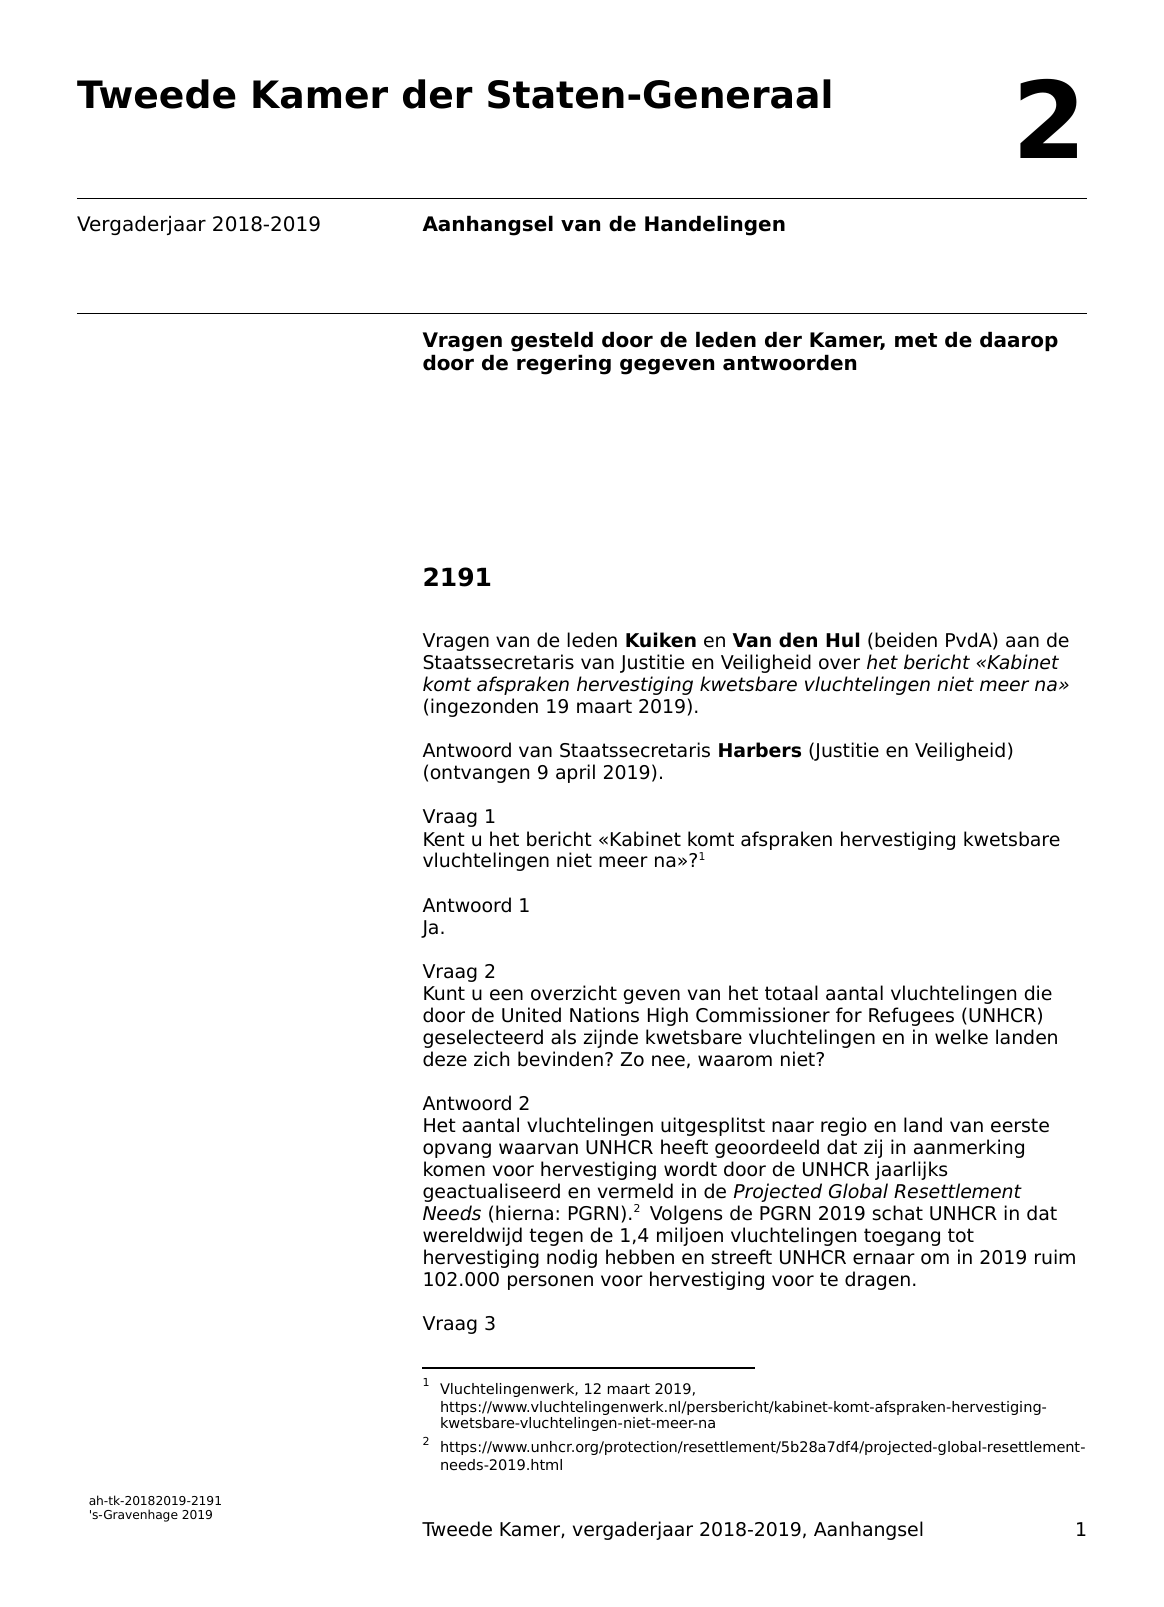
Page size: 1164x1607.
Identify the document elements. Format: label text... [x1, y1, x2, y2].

text Antwoord 1 [422, 894, 1087, 917]
text Antwoord 2 [422, 1093, 1087, 1115]
text Vraag 3 [422, 1313, 1087, 1335]
text https://www.unhcr.org/protection/resettlement/5b28a7df4/projected-global-resettlement-needs-2019.html [422, 1435, 1087, 1474]
text Vraag 1 [422, 806, 1087, 828]
text Vragen van de leden Kuiken en Van den Hul (beiden PvdA) aan de Staatssecretaris van Justitie en Veiligheid over het bericht «Kabinet komt afspraken hervestiging kwetsbare vluchtelingen niet meer na» (ingezonden 19 maart 2019). [422, 630, 1087, 718]
table_cell Vragen gesteld door de leden der Kamer, met de daarop door de regering gegeven antwoorden [422, 314, 1087, 375]
text Vraag 2 [422, 961, 1087, 983]
text Kunt u een overzicht geven van het totaal aantal vluchtelingen die door de United Nations High Commissioner for Refugees (UNHCR) geselecteerd als zijnde kwetsbare vluchtelingen en in welke landen deze zich bevinden? Zo nee, waarom niet? [422, 983, 1087, 1071]
table_cell [77, 314, 422, 375]
table_header 2 [886, 59, 1087, 198]
text 2191 [422, 563, 1087, 592]
text 's-Gravenhage 2019 [88, 1508, 323, 1522]
text Kent u het bericht «Kabinet komt afspraken hervestiging kwetsbare vluchtelingen niet meer na»? [422, 828, 1087, 872]
table_cell Aanhangsel van de Handelingen [422, 199, 1087, 313]
text Vluchtelingenwerk, 12 maart 2019, https://www.vluchtelingenwerk.nl/persbericht/kabinet-komt-afspraken-hervestiging-kwetsbare-vluchtelingen-niet-meer-na [422, 1377, 1087, 1432]
text Ja. [422, 917, 1087, 938]
table_header Tweede Kamer der Staten-Generaal [77, 59, 886, 198]
text Antwoord van Staatssecretaris Harbers (Justitie en Veiligheid) (ontvangen 9 april 2019). [422, 740, 1087, 784]
text Het aantal vluchtelingen uitgesplitst naar regio en land van eerste opvang waarvan UNHCR heeft geoordeeld dat zij in aanmerking komen voor hervestiging wordt door de UNHCR jaarlijks geactualiseerd en vermeld in de Projected Global Resettlement Needs (hierna: PGRN). Volgens de PGRN 2019 schat UNHCR in dat wereldwijd tegen de 1,4 miljoen vluchtelingen toegang tot hervestiging nodig hebben en streeft UNHCR ernaar om in 2019 ruim 102.000 personen voor hervestiging voor te dragen. [422, 1115, 1087, 1291]
table_cell Vergaderjaar 2018-2019 [77, 199, 422, 313]
text ah-tk-20182019-2191 [88, 1494, 323, 1508]
